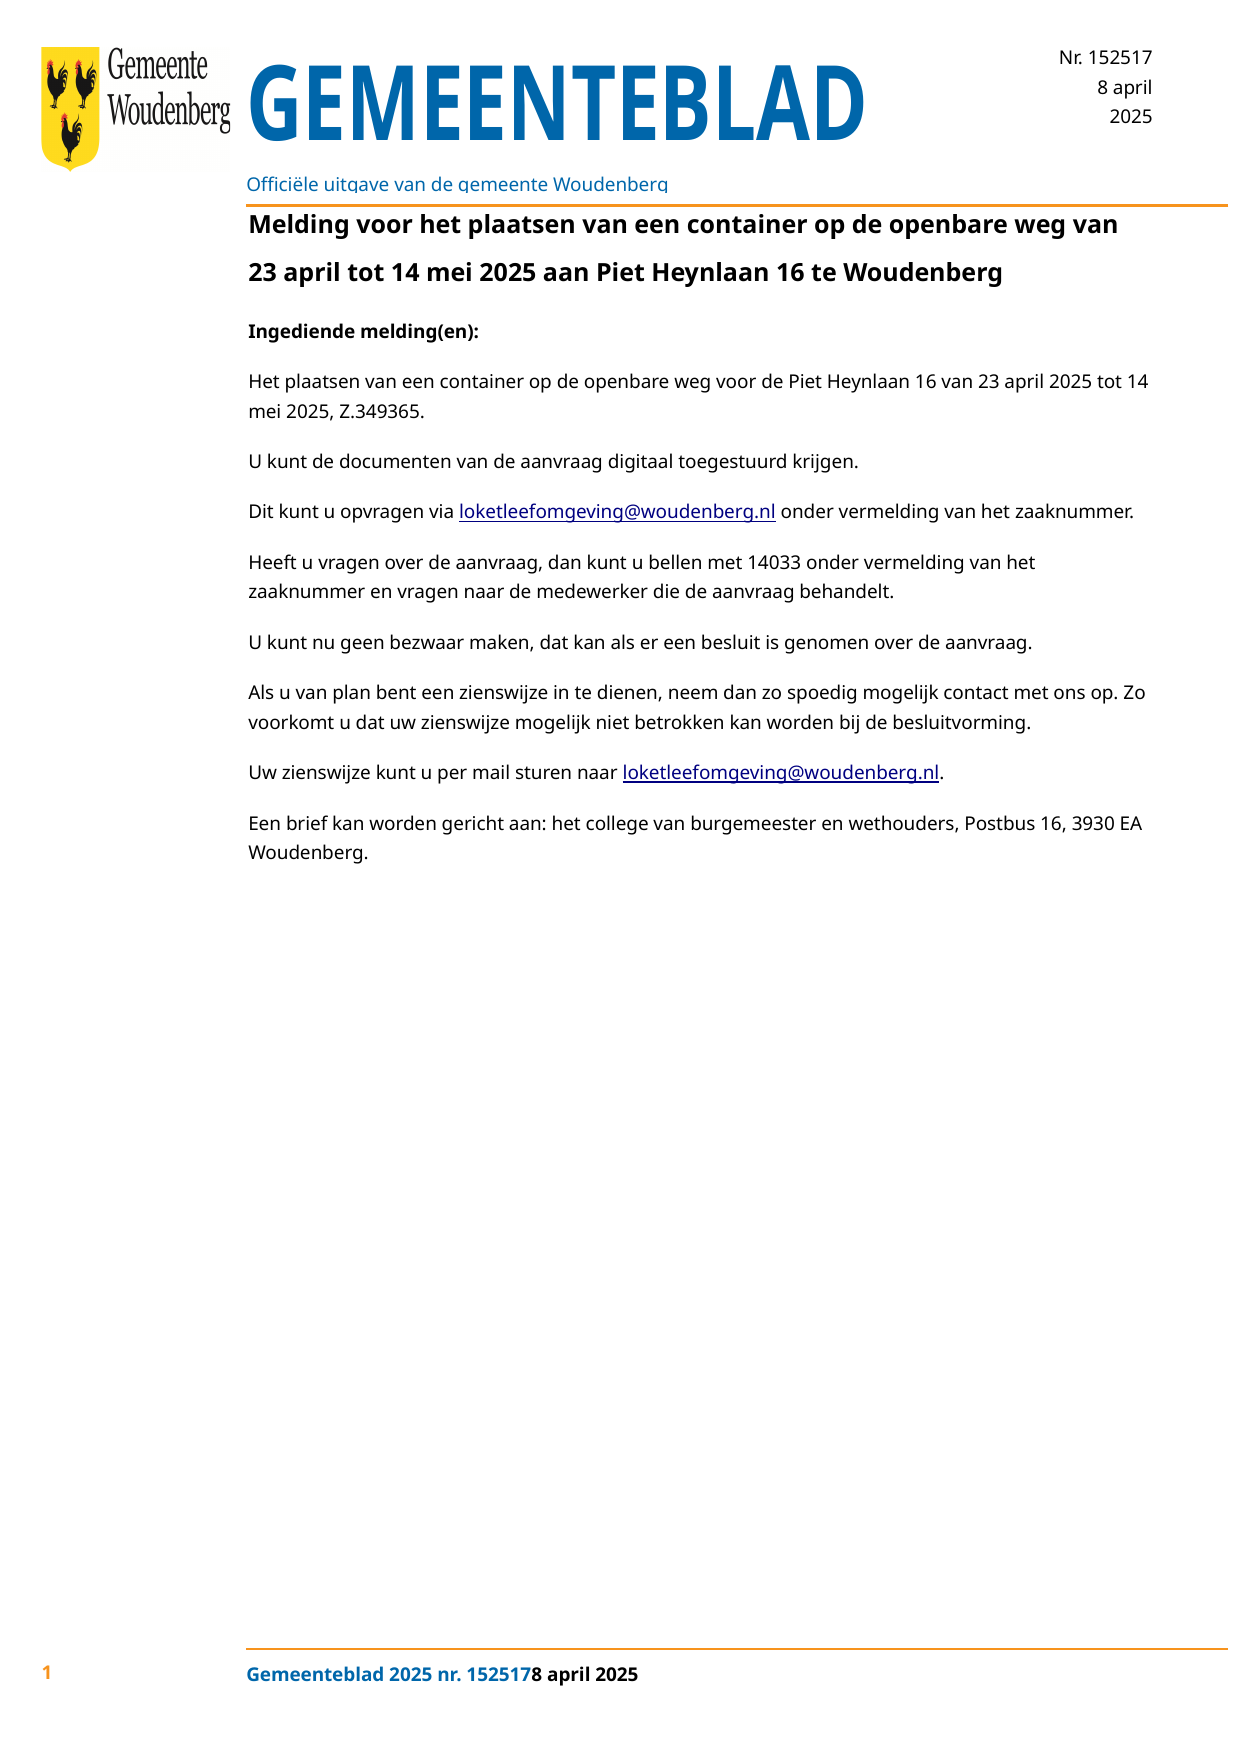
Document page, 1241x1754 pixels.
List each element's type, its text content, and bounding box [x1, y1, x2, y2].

text Een brief kan worden gericht aan: het college van burgemeester en wethouders, Postbus 16, 3930 EA Woudenberg. [248, 810, 1152, 865]
text U kunt nu geen bezwaar maken, dat kan als er een besluit is genomen over de aanvraag. [248, 629, 1152, 655]
picture [41, 47, 231, 172]
text Melding voor het plaatsen van een container op de openbare weg van 23 april tot 14 mei 2025 aan Piet Heynlaan 16 te Woudenberg [248, 207, 1152, 288]
text Als u van plan bent een zienswijze in te dienen, neem dan zo spoedig mogelijk contact met ons op. Zo voorkomt u dat uw zienswijze mogelijk niet betrokken kan worden bij de besluitvorming. [248, 679, 1152, 735]
text Ingediende melding(en): [248, 318, 1152, 344]
text Heeft u vragen over de aanvraag, dan kunt u bellen met 14033 onder vermelding van het zaaknummer en vragen naar de medewerker die de aanvraag behandelt. [248, 549, 1152, 604]
text U kunt de documenten van de aanvraag digitaal toegestuurd krijgen. [248, 448, 1152, 474]
text Uw zienswijze kunt u per mail sturen naar loketleefomgeving@woudenberg.nl. [248, 759, 1152, 785]
text Dit kunt u opvragen via loketleefomgeving@woudenberg.nl onder vermelding van het zaaknummer. [248, 499, 1152, 524]
text Het plaatsen van een container op de openbare weg voor de Piet Heynlaan 16 van 23 april 2025 tot 14 mei 2025, Z.349365. [248, 368, 1152, 424]
